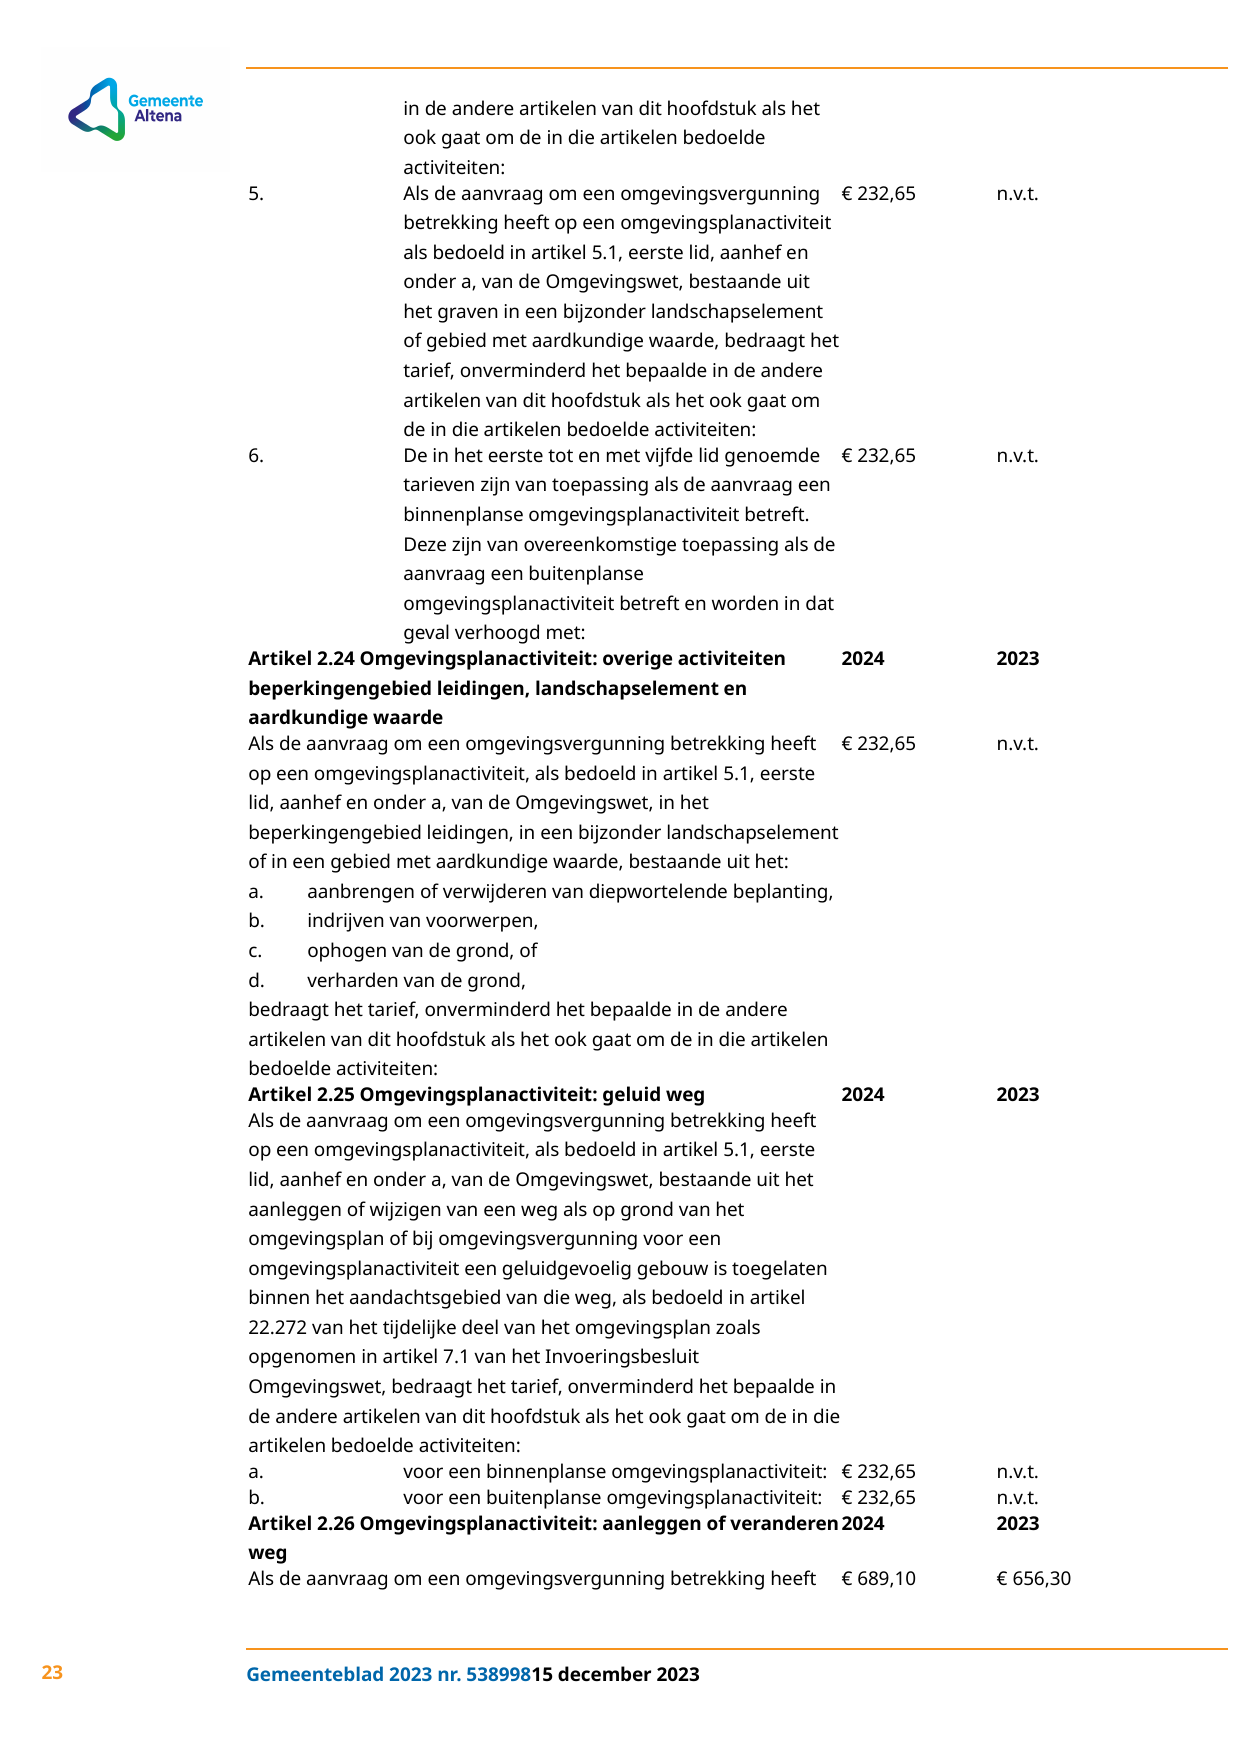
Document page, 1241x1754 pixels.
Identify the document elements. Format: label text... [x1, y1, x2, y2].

table_cell a. [248, 1458, 403, 1484]
table_cell € 232,65 [841, 730, 996, 1081]
table_cell € 232,65 [841, 1484, 996, 1510]
table_cell voor een binnenplanse omgevingsplanactiviteit: [403, 1458, 841, 1484]
table_cell n.v.t. [996, 1458, 1152, 1484]
table_cell Als de aanvraag om een omgevingsvergunning betrekking heeft op een omgevingsplanactiviteit, als bedoeld in artikel 5.1, eerste lid, aanhef en onder a, van de Omgevingswet, bestaande uit het aanleggen of wijzigen van een weg als op grond van het omgevingsplan of bij omgevingsvergunning voor een omgevingsplanactiviteit een geluidgevoelig gebouw is toegelaten binnen het aandachtsgebied van die weg, als bedoeld in artikel 22.272 van het tijdelijke deel van het omgevingsplan zoals opgenomen in artikel 7.1 van het Invoeringsbesluit Omgevingswet, bedraagt het tarief, onverminderd het bepaalde in de andere artikelen van dit hoofdstuk als het ook gaat om de in die artikelen bedoelde activiteiten: [248, 1107, 841, 1458]
table_cell € 689,10 [841, 1565, 996, 1591]
table_cell n.v.t. [996, 1484, 1152, 1510]
table_cell 2023 [996, 1081, 1152, 1107]
picture [41, 47, 231, 172]
table_cell n.v.t. [996, 442, 1152, 645]
table_cell [248, 95, 403, 180]
table_cell [841, 1107, 996, 1458]
table_cell b. [248, 1484, 403, 1510]
table_cell Artikel 2.25 Omgevingsplanactiviteit: geluid weg [248, 1081, 841, 1107]
table_cell 5. [248, 180, 403, 442]
table_cell Als de aanvraag om een omgevingsvergunning betrekking heeft op een omgevingsplanactiviteit als bedoeld in artikel 5.1, eerste lid, aanhef en onder a, van de Omgevingswet, bestaande uit het graven in een bijzonder landschapselement of gebied met aardkundige waarde, bedraagt het tarief, onverminderd het bepaalde in de andere artikelen van dit hoofdstuk als het ook gaat om de in die artikelen bedoelde activiteiten: [403, 180, 841, 442]
table_cell € 656,30 [996, 1565, 1152, 1591]
table_cell Artikel 2.26 Omgevingsplanactiviteit: aanleggen of veranderen weg [248, 1510, 841, 1565]
table_cell 2023 [996, 645, 1152, 730]
table_cell [996, 1107, 1152, 1458]
table_cell n.v.t. [996, 730, 1152, 1081]
table_cell Artikel 2.24 Omgevingsplanactiviteit: overige activiteiten beperkingengebied leidingen, landschapselement en aardkundige waarde [248, 645, 841, 730]
table_cell € 232,65 [841, 180, 996, 442]
table_cell 6. [248, 442, 403, 645]
table_cell Als de aanvraag om een omgevingsvergunning betrekking heeft op een omgevingsplanactiviteit, als bedoeld in artikel 5.1, eerste lid, aanhef en onder a, van de Omgevingswet, in het beperkingengebied leidingen, in een bijzonder landschapselement of in een gebied met aardkundige waarde, bestaande uit het: aanbrengen of verwijderen van diepwortelende beplanting, indrijven van voorwerpen, ophogen van de grond, of verharden van de grond, bedraagt het tarief, onverminderd het bepaalde in de andere artikelen van dit hoofdstuk als het ook gaat om de in die artikelen bedoelde activiteiten: [248, 730, 841, 1081]
table_cell 2023 [996, 1510, 1152, 1565]
table_cell Als de aanvraag om een omgevingsvergunning betrekking heeft [248, 1565, 841, 1591]
table_cell in de andere artikelen van dit hoofdstuk als het ook gaat om de in die artikelen bedoelde activiteiten: [403, 95, 841, 180]
table_cell € 232,65 [841, 442, 996, 645]
table_cell De in het eerste tot en met vijfde lid genoemde tarieven zijn van toepassing als de aanvraag een binnenplanse omgevingsplanactiviteit betreft. Deze zijn van overeenkomstige toepassing als de aanvraag een buitenplanse omgevingsplanactiviteit betreft en worden in dat geval verhoogd met: [403, 442, 841, 645]
table_cell n.v.t. [996, 180, 1152, 442]
table_cell [841, 95, 996, 180]
table_cell voor een buitenplanse omgevingsplanactiviteit: [403, 1484, 841, 1510]
table_cell 2024 [841, 1510, 996, 1565]
table_cell 2024 [841, 645, 996, 730]
table_cell € 232,65 [841, 1458, 996, 1484]
table_cell [996, 95, 1152, 180]
table_cell 2024 [841, 1081, 996, 1107]
